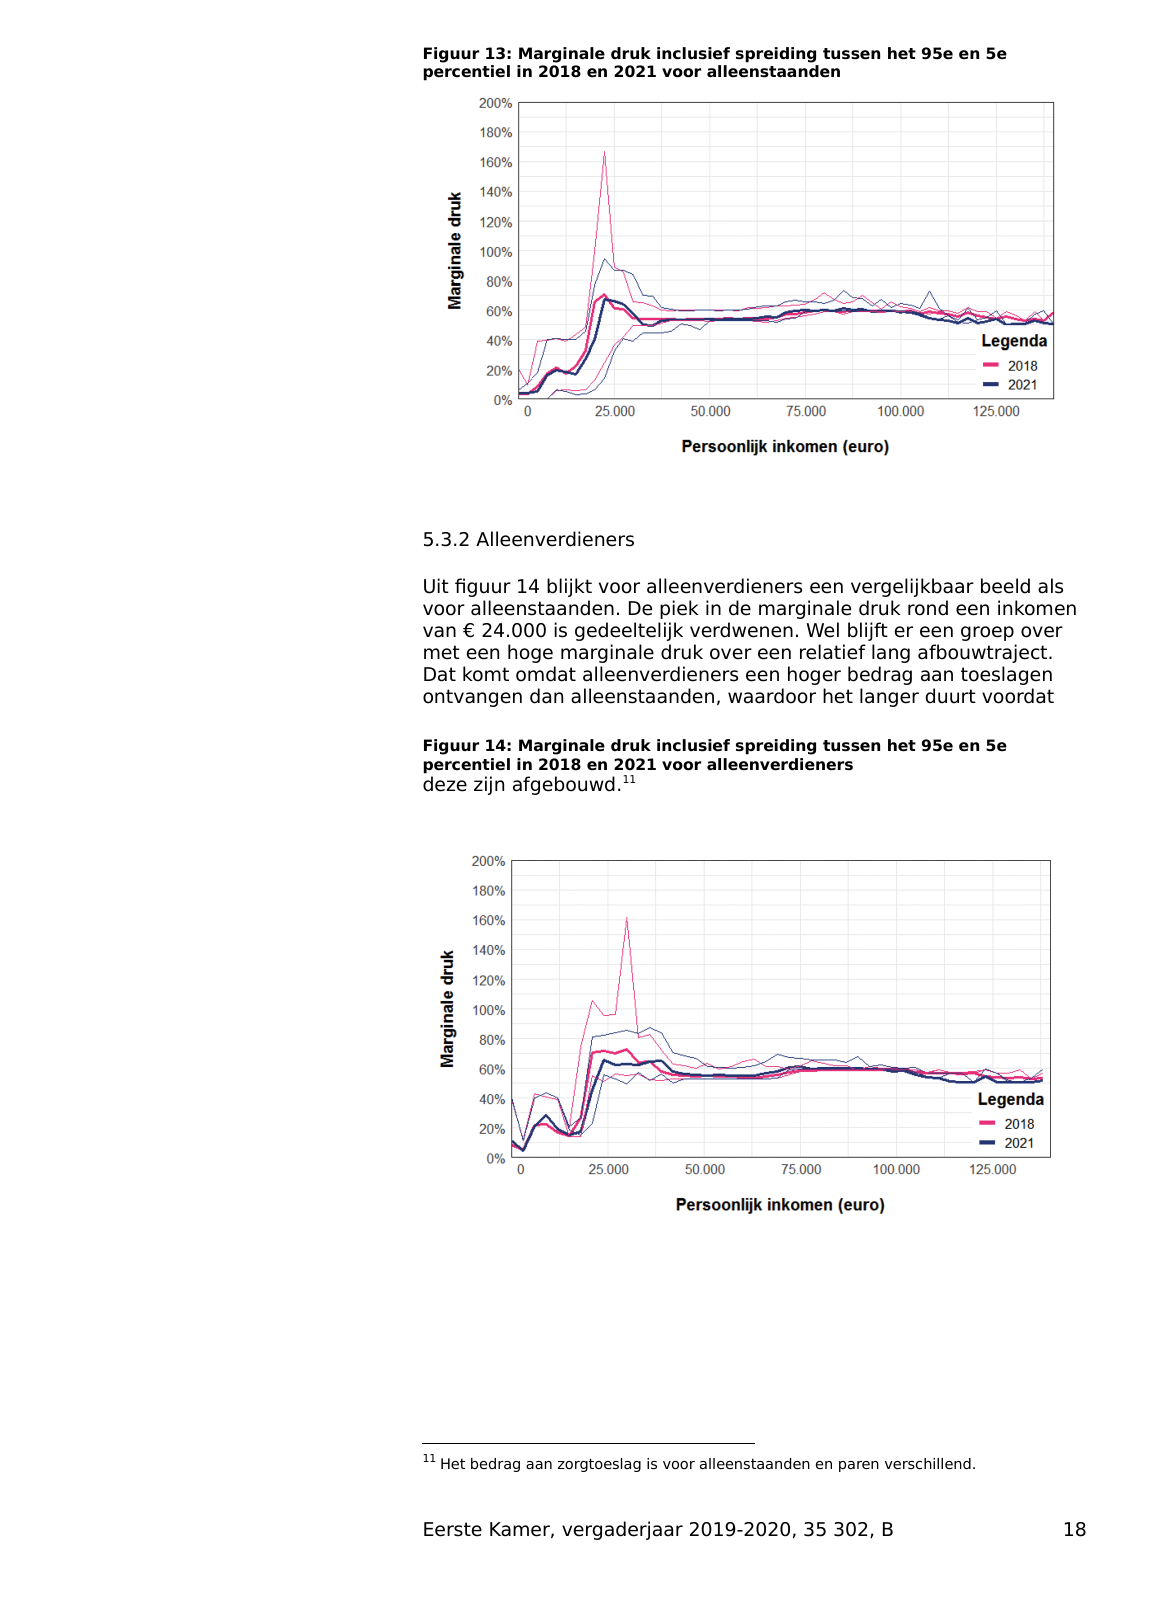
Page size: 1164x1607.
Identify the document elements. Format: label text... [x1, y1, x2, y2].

text Figuur 14: Marginale druk inclusief spreiding tussen het 95e en 5e percentiel in 2018 en 2021 voor alleenverdieners [422, 737, 1072, 774]
text Figuur 13: Marginale druk inclusief spreiding tussen het 95e en 5e percentiel in 2018 en 2021 voor alleenstaanden [422, 45, 1072, 81]
picture [422, 92, 1072, 477]
text Het bedrag aan zorgtoeslag is voor alleenstaanden en paren verschillend. [422, 1452, 1087, 1474]
subtitle 5.3.2 Alleenverdieners [422, 529, 1087, 551]
picture [422, 851, 1072, 1224]
text Uit figuur 14 blijkt voor alleenverdieners een vergelijkbaar beeld als voor alleenstaanden. De piek in de marginale druk rond een inkomen van € 24.000 is gedeeltelijk verdwenen. Wel blijft er een groep over met een hoge marginale druk over een relatief lang afbouwtraject. Dat komt omdat alleenverdieners een hoger bedrag aan toeslagen ontvangen dan alleenstaanden, waardoor het langer duurt voordat deze zijn afgebouwd. [422, 576, 1087, 796]
